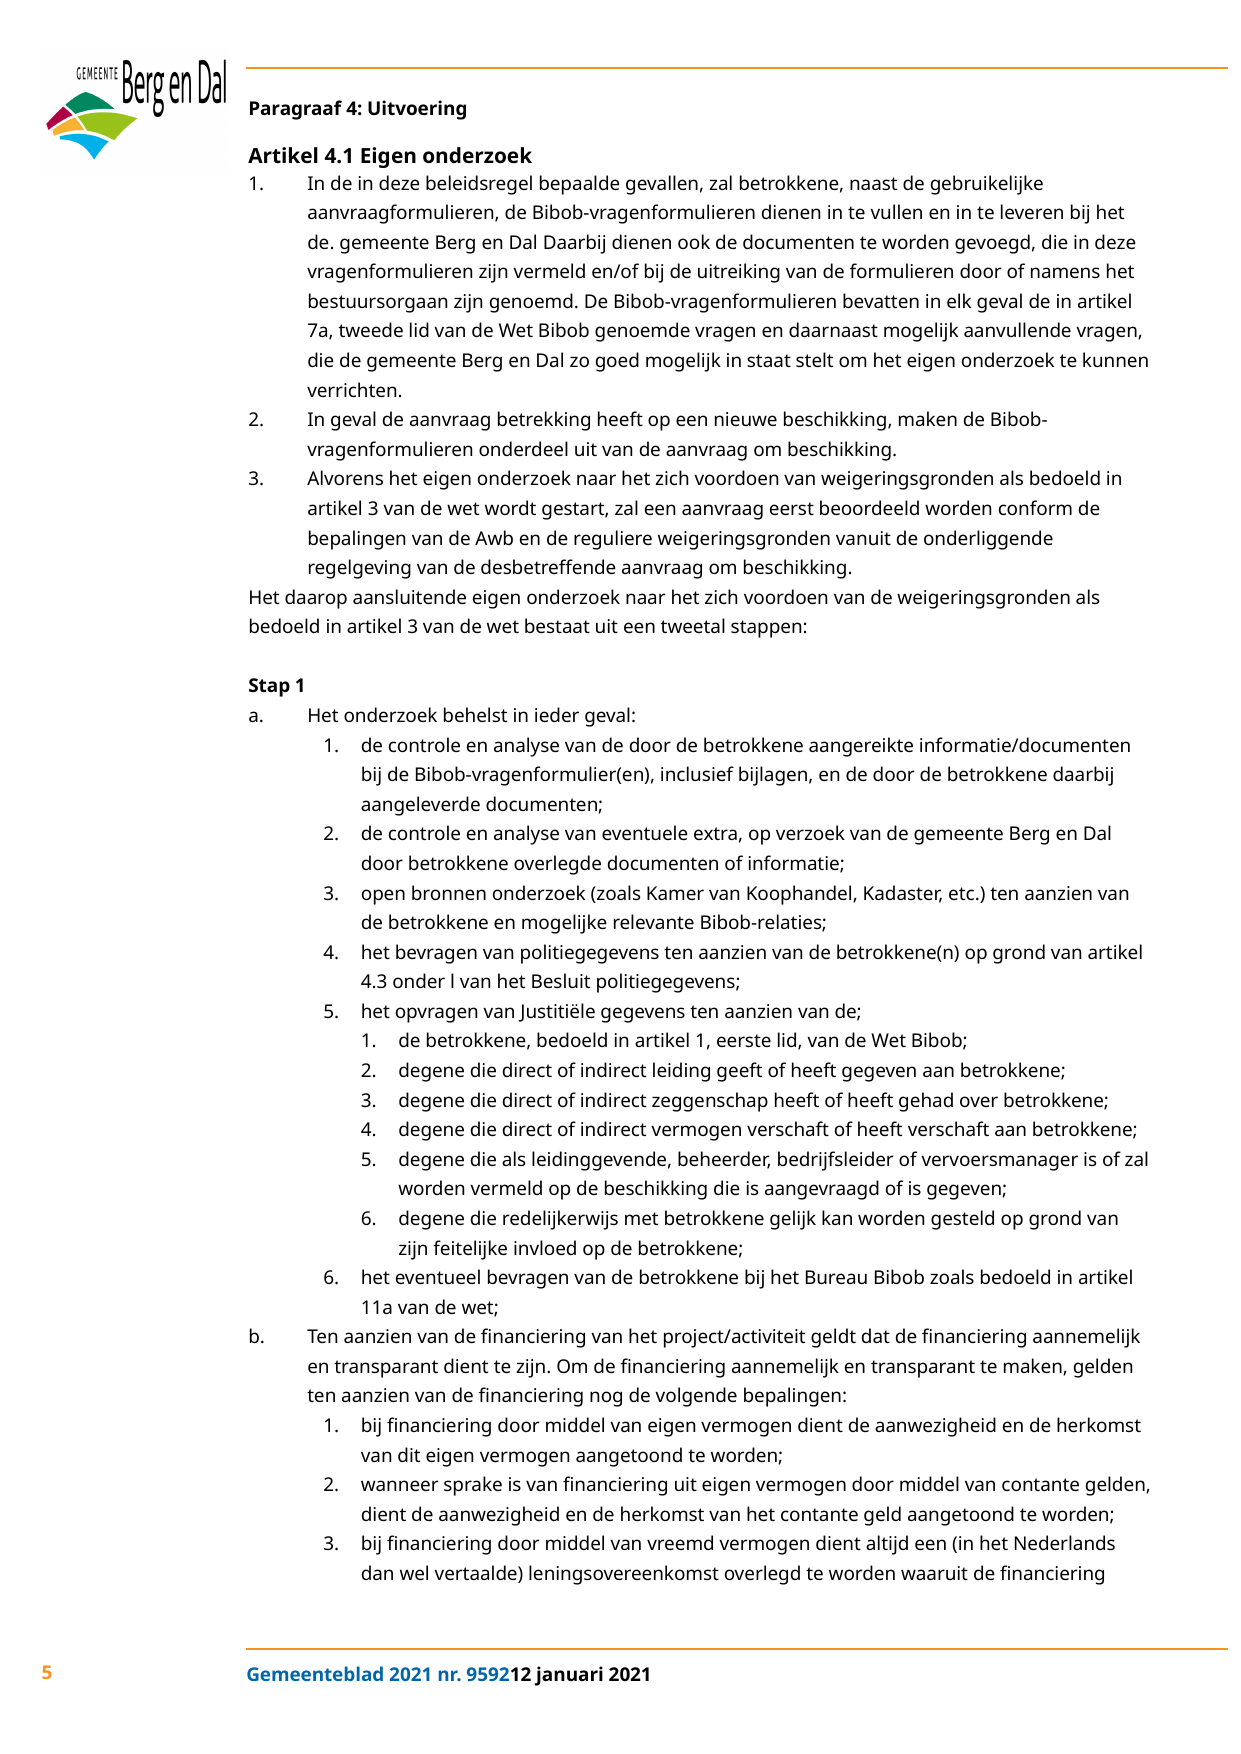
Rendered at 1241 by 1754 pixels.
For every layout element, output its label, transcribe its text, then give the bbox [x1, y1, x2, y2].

list de controle en analyse van eventuele extra, op verzoek van de gemeente Berg en Dal door betrokkene overlegde documenten of informatie; [323, 821, 1152, 876]
list het eventueel bevragen van de betrokkene bij het Bureau Bibob zoals bedoeld in artikel 11a van de wet; [323, 1264, 1152, 1320]
list Alvorens het eigen onderzoek naar het zich voordoen van weigeringsgronden als bedoeld in artikel 3 van de wet wordt gestart, zal een aanvraag eerst beoordeeld worden conform de bepalingen van de Awb en de reguliere weigeringsgronden vanuit de onderliggende regelgeving van de desbetreffende aanvraag om beschikking. [248, 466, 1152, 580]
list Het onderzoek behelst in ieder geval: [248, 702, 1152, 728]
list Ten aanzien van de financiering van het project/activiteit geldt dat de financiering aannemelijk en transparant dient te zijn. Om de financiering aannemelijk en transparant te maken, gelden ten aanzien van de financiering nog de volgende bepalingen: [248, 1323, 1152, 1408]
list degene die direct of indirect zeggenschap heeft of heeft gehad over betrokkene; [361, 1087, 1152, 1113]
list het bevragen van politiegegevens ten aanzien van de betrokkene(n) op grond van artikel 4.3 onder l van het Besluit politiegegevens; [323, 939, 1152, 994]
list de betrokkene, bedoeld in artikel 1, eerste lid, van de Wet Bibob; [361, 1028, 1152, 1053]
picture [41, 47, 231, 172]
list degene die direct of indirect vermogen verschaft of heeft verschaft aan betrokkene; [361, 1116, 1152, 1142]
list open bronnen onderzoek (zoals Kamer van Koophandel, Kadaster, etc.) ten aanzien van de betrokkene en mogelijke relevante Bibob-relaties; [323, 880, 1152, 935]
list degene die redelijkerwijs met betrokkene gelijk kan worden gesteld op grond van zijn feitelijke invloed op de betrokkene; [361, 1205, 1152, 1261]
list degene die direct of indirect leiding geeft of heeft gegeven aan betrokkene; [361, 1057, 1152, 1083]
list bij financiering door middel van eigen vermogen dient de aanwezigheid en de herkomst van dit eigen vermogen aangetoond te worden; [323, 1412, 1152, 1468]
list het opvragen van Justitiële gegevens ten aanzien van de; [323, 998, 1152, 1024]
list de controle en analyse van de door de betrokkene aangereikte informatie/documenten bij de Bibob-vragenformulier(en), inclusief bijlagen, en de door de betrokkene daarbij aangeleverde documenten; [323, 732, 1152, 817]
list wanneer sprake is van financiering uit eigen vermogen door middel van contante gelden, dient de aanwezigheid en de herkomst van het contante geld aangetoond te worden; [323, 1471, 1152, 1527]
list In de in deze beleidsregel bepaalde gevallen, zal betrokkene, naast de gebruikelijke aanvraagformulieren, de Bibob-vragenformulieren dienen in te vullen en in te leveren bij het de. gemeente Berg en Dal Daarbij dienen ook de documenten te worden gevoegd, die in deze vragenformulieren zijn vermeld en/of bij de uitreiking van de formulieren door of namens het bestuursorgaan zijn genoemd. De Bibob-vragenformulieren bevatten in elk geval de in artikel 7a, tweede lid van de Wet Bibob genoemde vragen en daarnaast mogelijk aanvullende vragen, die de gemeente Berg en Dal zo goed mogelijk in staat stelt om het eigen onderzoek te kunnen verrichten. [248, 170, 1152, 403]
text Stap 1 [248, 673, 1152, 698]
text Artikel 4.1 Eigen onderzoek [248, 141, 1152, 170]
text Het daarop aansluitende eigen onderzoek naar het zich voordoen van de weigeringsgronden als bedoeld in artikel 3 van de wet bestaat uit een tweetal stappen: [248, 584, 1152, 639]
list degene die als leidinggevende, beheerder, bedrijfsleider of vervoersmanager is of zal worden vermeld op de beschikking die is aangevraagd of is gegeven; [361, 1146, 1152, 1201]
list bij financiering door middel van vreemd vermogen dient altijd een (in het Nederlands dan wel vertaalde) leningsovereenkomst overlegd te worden waaruit de financiering [323, 1531, 1152, 1586]
text Paragraaf 4: Uitvoering [248, 95, 1152, 121]
list In geval de aanvraag betrekking heeft op een nieuwe beschikking, maken de Bibob-vragenformulieren onderdeel uit van de aanvraag om beschikking. [248, 406, 1152, 462]
